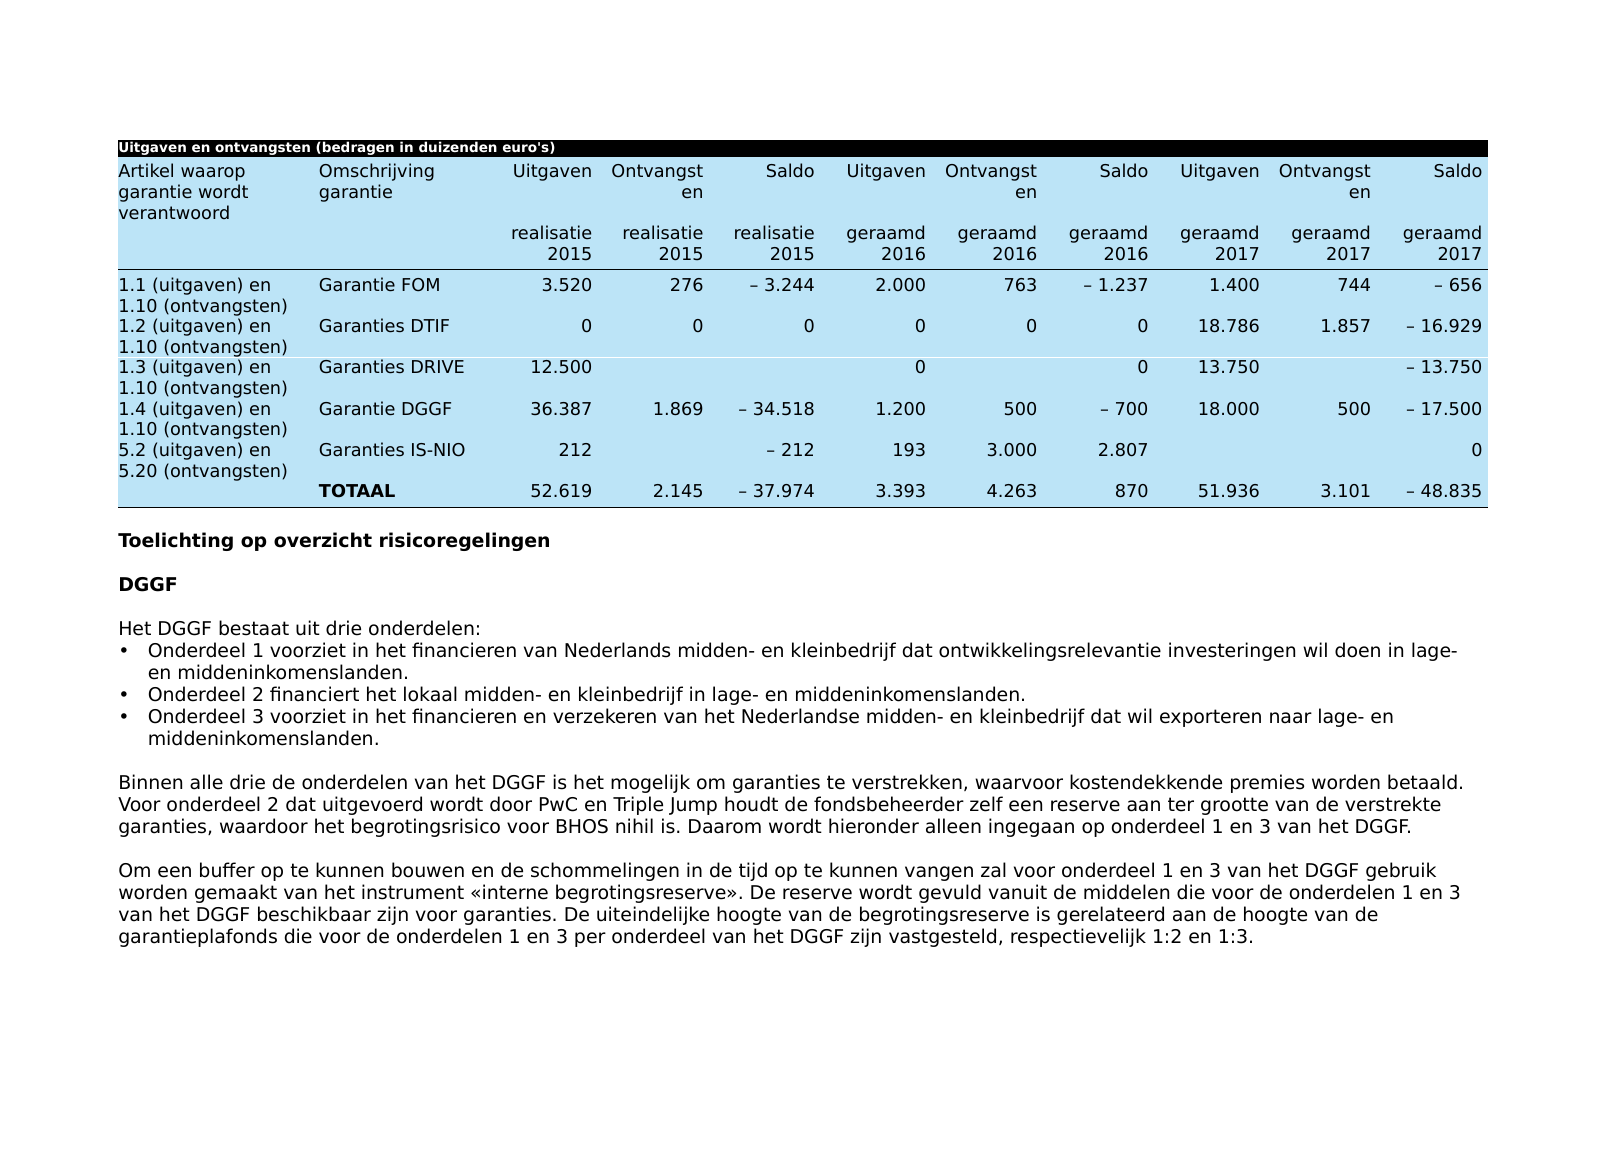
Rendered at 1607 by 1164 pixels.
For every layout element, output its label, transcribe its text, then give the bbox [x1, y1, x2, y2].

table_cell [1154, 440, 1265, 481]
table_cell Ontvangsten [598, 157, 709, 223]
table_cell Garanties DTIF [313, 316, 487, 357]
table_cell 4.263 [932, 481, 1043, 507]
table_cell – 16.929 [1377, 316, 1488, 357]
table_cell 3.520 [487, 270, 598, 316]
table_cell 1.400 [1154, 270, 1265, 316]
text Het DGGF bestaat uit drie onderdelen: [118, 618, 1488, 640]
table_cell – 37.974 [709, 481, 820, 507]
table_cell Omschrijving garantie [313, 157, 487, 223]
table_cell 763 [932, 270, 1043, 316]
table_cell 0 [1043, 316, 1154, 357]
table_cell TOTAAL [313, 481, 487, 507]
text • Onderdeel 2 financiert het lokaal midden- en kleinbedrijf in lage- en middeninkomenslanden. [118, 684, 1488, 706]
table_cell realisatie 2015 [598, 223, 709, 269]
table_cell Ontvangsten [932, 157, 1043, 223]
table_cell 3.000 [932, 440, 1043, 481]
table_cell – 34.518 [709, 399, 820, 440]
table_cell Garanties IS-NIO [313, 440, 487, 481]
table_cell 3.393 [820, 481, 932, 507]
table_cell Uitgaven [1154, 157, 1265, 223]
table_cell 18.000 [1154, 399, 1265, 440]
table_cell geraamd 2017 [1154, 223, 1265, 269]
table_cell 52.619 [487, 481, 598, 507]
table_cell 212 [487, 440, 598, 481]
table_cell geraamd 2016 [820, 223, 932, 269]
table_cell 12.500 [487, 358, 598, 399]
table_cell 18.786 [1154, 316, 1265, 357]
table_cell 1.4 (uitgaven) en 1.10 (ontvangsten) [118, 399, 313, 440]
table_cell realisatie 2015 [487, 223, 598, 269]
table_cell 500 [1265, 399, 1377, 440]
table_cell – 1.237 [1043, 270, 1154, 316]
table_cell 1.857 [1265, 316, 1377, 357]
table_cell 0 [932, 316, 1043, 357]
table_cell 0 [1043, 358, 1154, 399]
table_cell [709, 358, 820, 399]
table_cell – 17.500 [1377, 399, 1488, 440]
table_cell 2.145 [598, 481, 709, 507]
table_cell Garantie FOM [313, 270, 487, 316]
table_cell [598, 358, 709, 399]
table_cell 2.000 [820, 270, 932, 316]
table_cell 276 [598, 270, 709, 316]
table_cell 1.869 [598, 399, 709, 440]
table_cell geraamd 2017 [1265, 223, 1377, 269]
table_cell 500 [932, 399, 1043, 440]
table_cell 1.3 (uitgaven) en 1.10 (ontvangsten) [118, 358, 313, 399]
table_cell 0 [487, 316, 598, 357]
table_cell – 700 [1043, 399, 1154, 440]
table_cell [932, 358, 1043, 399]
table_cell [598, 440, 709, 481]
table_cell 193 [820, 440, 932, 481]
table_cell 0 [598, 316, 709, 357]
table_cell 0 [820, 358, 932, 399]
table_cell 13.750 [1154, 358, 1265, 399]
table_cell – 3.244 [709, 270, 820, 316]
table_cell – 48.835 [1377, 481, 1488, 507]
table_cell 5.2 (uitgaven) en 5.20 (ontvangsten) [118, 440, 313, 481]
table_cell realisatie 2015 [709, 223, 820, 269]
table_cell Garanties DRIVE [313, 358, 487, 399]
table_cell 1.2 (uitgaven) en 1.10 (ontvangsten) [118, 316, 313, 357]
table_cell Uitgaven [487, 157, 598, 223]
table_cell 1.1 (uitgaven) en 1.10 (ontvangsten) [118, 270, 313, 316]
table_cell Ontvangsten [1265, 157, 1377, 223]
subtitle Toelichting op overzicht risicoregelingen [118, 530, 1488, 552]
text Binnen alle drie de onderdelen van het DGGF is het mogelijk om garanties te verstrekken, waarvoor kostendekkende premies worden betaald. Voor onderdeel 2 dat uitgevoerd wordt door PwC en Triple Jump houdt de fondsbeheerder zelf een reserve aan ter grootte van de verstrekte garanties, waardoor het begrotingsrisico voor BHOS nihil is. Daarom wordt hieronder alleen ingegaan op onderdeel 1 en 3 van het DGGF. [118, 772, 1488, 838]
table_cell Saldo [709, 157, 820, 223]
subtitle DGGF [118, 574, 1488, 596]
table_cell [118, 223, 313, 269]
table_cell [313, 223, 487, 269]
table_cell 870 [1043, 481, 1154, 507]
text Om een buffer op te kunnen bouwen en de schommelingen in de tijd op te kunnen vangen zal voor onderdeel 1 en 3 van het DGGF gebruik worden gemaakt van het instrument «interne begrotingsreserve». De reserve wordt gevuld vanuit de middelen die voor de onderdelen 1 en 3 van het DGGF beschikbaar zijn voor garanties. De uiteindelijke hoogte van de begrotingsreserve is gerelateerd aan de hoogte van de garantieplafonds die voor de onderdelen 1 en 3 per onderdeel van het DGGF zijn vastgesteld, respectievelijk 1:2 en 1:3. [118, 860, 1488, 948]
text • Onderdeel 3 voorziet in het financieren en verzekeren van het Nederlandse midden- en kleinbedrijf dat wil exporteren naar lage- en middeninkomenslanden. [118, 706, 1488, 750]
table_cell 2.807 [1043, 440, 1154, 481]
table_cell geraamd 2017 [1377, 223, 1488, 269]
table_cell 0 [820, 316, 932, 357]
table_cell [1265, 440, 1377, 481]
text • Onderdeel 1 voorziet in het financieren van Nederlands midden- en kleinbedrijf dat ontwikkelingsrelevantie investeringen wil doen in lage- en middeninkomenslanden. [118, 640, 1488, 684]
table_cell 36.387 [487, 399, 598, 440]
table_cell Garantie DGGF [313, 399, 487, 440]
table_cell – 212 [709, 440, 820, 481]
table_cell 0 [1377, 440, 1488, 481]
table_cell Saldo [1377, 157, 1488, 223]
table_cell Uitgaven [820, 157, 932, 223]
table_cell [118, 481, 313, 507]
table_cell 0 [709, 316, 820, 357]
table_cell [1265, 358, 1377, 399]
table_cell geraamd 2016 [932, 223, 1043, 269]
table_cell Saldo [1043, 157, 1154, 223]
table_cell geraamd 2016 [1043, 223, 1154, 269]
table_cell – 656 [1377, 270, 1488, 316]
table_cell 3.101 [1265, 481, 1377, 507]
table_cell – 13.750 [1377, 358, 1488, 399]
table_cell Artikel waarop garantie wordt verantwoord [118, 157, 313, 223]
table_header Uitgaven en ontvangsten (bedragen in duizenden euro's) [118, 140, 1488, 156]
table_cell 744 [1265, 270, 1377, 316]
table_cell 1.200 [820, 399, 932, 440]
table_cell 51.936 [1154, 481, 1265, 507]
